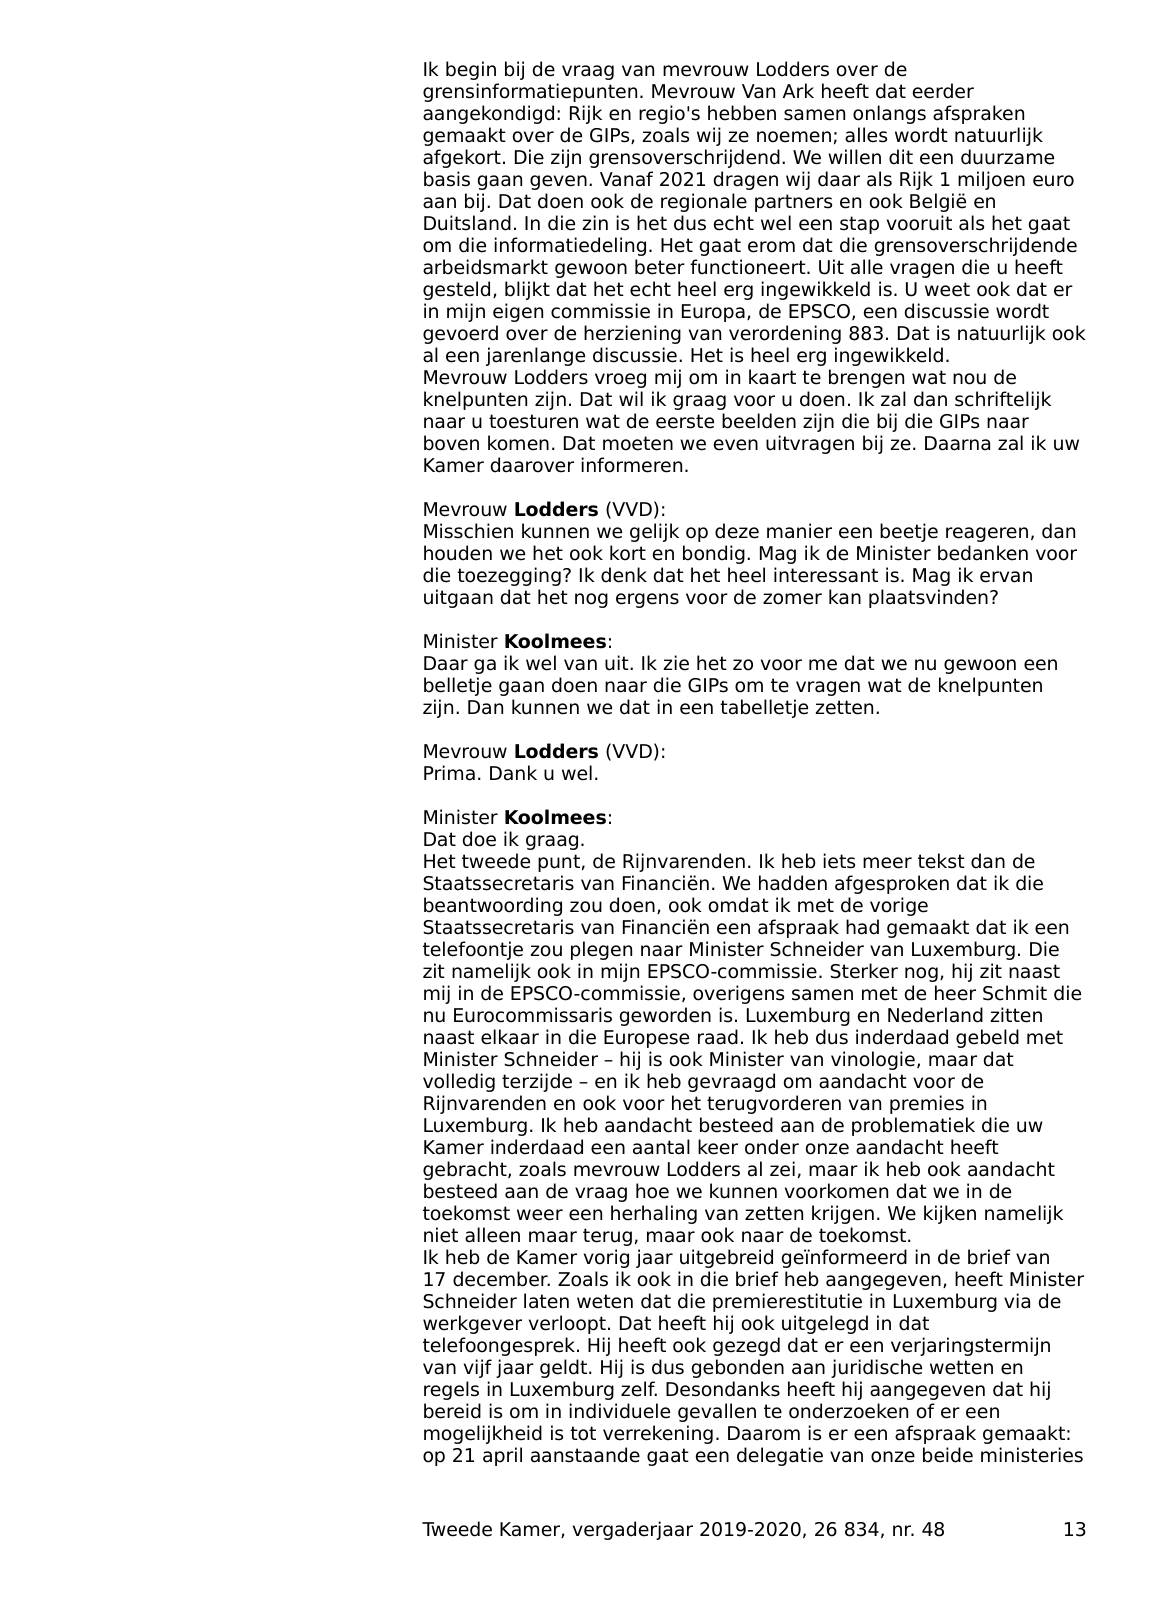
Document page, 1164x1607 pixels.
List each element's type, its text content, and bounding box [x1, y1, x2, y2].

text Mevrouw Lodders (VVD): [422, 499, 1087, 521]
text Mevrouw Lodders vroeg mij om in kaart te brengen wat nou de knelpunten zijn. Dat wil ik graag voor u doen. Ik zal dan schriftelijk naar u toesturen wat de eerste beelden zijn die bij die GIPs naar boven komen. Dat moeten we even uitvragen bij ze. Daarna zal ik uw Kamer daarover informeren. [422, 367, 1087, 477]
text Ik heb de Kamer vorig jaar uitgebreid geïnformeerd in de brief van 17 december. Zoals ik ook in die brief heb aangegeven, heeft Minister Schneider laten weten dat die premierestitutie in Luxemburg via de werkgever verloopt. Dat heeft hij ook uitgelegd in dat telefoongesprek. Hij heeft ook gezegd dat er een verjaringstermijn van vijf jaar geldt. Hij is dus gebonden aan juridische wetten en regels in Luxemburg zelf. Desondanks heeft hij aangegeven dat hij bereid is om in individuele gevallen te onderzoeken of er een mogelijkheid is tot verrekening. Daarom is er een afspraak gemaakt: op 21 april aanstaande gaat een delegatie van onze beide ministeries [422, 1247, 1087, 1467]
text Daar ga ik wel van uit. Ik zie het zo voor me dat we nu gewoon een belletje gaan doen naar die GIPs om te vragen wat de knelpunten zijn. Dan kunnen we dat in een tabelletje zetten. [422, 653, 1087, 719]
text Misschien kunnen we gelijk op deze manier een beetje reageren, dan houden we het ook kort en bondig. Mag ik de Minister bedanken voor die toezegging? Ik denk dat het heel interessant is. Mag ik ervan uitgaan dat het nog ergens voor de zomer kan plaatsvinden? [422, 521, 1087, 609]
text Ik begin bij de vraag van mevrouw Lodders over de grensinformatiepunten. Mevrouw Van Ark heeft dat eerder aangekondigd: Rijk en regio's hebben samen onlangs afspraken gemaakt over de GIPs, zoals wij ze noemen; alles wordt natuurlijk afgekort. Die zijn grensoverschrijdend. We willen dit een duurzame basis gaan geven. Vanaf 2021 dragen wij daar als Rijk 1 miljoen euro aan bij. Dat doen ook de regionale partners en ook België en Duitsland. In die zin is het dus echt wel een stap vooruit als het gaat om die informatiedeling. Het gaat erom dat die grensoverschrijdende arbeidsmarkt gewoon beter functioneert. Uit alle vragen die u heeft gesteld, blijkt dat het echt heel erg ingewikkeld is. U weet ook dat er in mijn eigen commissie in Europa, de EPSCO, een discussie wordt gevoerd over de herziening van verordening 883. Dat is natuurlijk ook al een jarenlange discussie. Het is heel erg ingewikkeld. [422, 59, 1087, 367]
text Prima. Dank u wel. [422, 763, 1087, 785]
text Mevrouw Lodders (VVD): [422, 741, 1087, 763]
text Minister Koolmees: [422, 631, 1087, 653]
text Dat doe ik graag. [422, 829, 1087, 851]
text Minister Koolmees: [422, 807, 1087, 829]
text Het tweede punt, de Rijnvarenden. Ik heb iets meer tekst dan de Staatssecretaris van Financiën. We hadden afgesproken dat ik die beantwoording zou doen, ook omdat ik met de vorige Staatssecretaris van Financiën een afspraak had gemaakt dat ik een telefoontje zou plegen naar Minister Schneider van Luxemburg. Die zit namelijk ook in mijn EPSCO-commissie. Sterker nog, hij zit naast mij in de EPSCO-commissie, overigens samen met de heer Schmit die nu Eurocommissaris geworden is. Luxemburg en Nederland zitten naast elkaar in die Europese raad. Ik heb dus inderdaad gebeld met Minister Schneider – hij is ook Minister van vinologie, maar dat volledig terzijde – en ik heb gevraagd om aandacht voor de Rijnvarenden en ook voor het terugvorderen van premies in Luxemburg. Ik heb aandacht besteed aan de problematiek die uw Kamer inderdaad een aantal keer onder onze aandacht heeft gebracht, zoals mevrouw Lodders al zei, maar ik heb ook aandacht besteed aan de vraag hoe we kunnen voorkomen dat we in de toekomst weer een herhaling van zetten krijgen. We kijken namelijk niet alleen maar terug, maar ook naar de toekomst. [422, 851, 1087, 1247]
